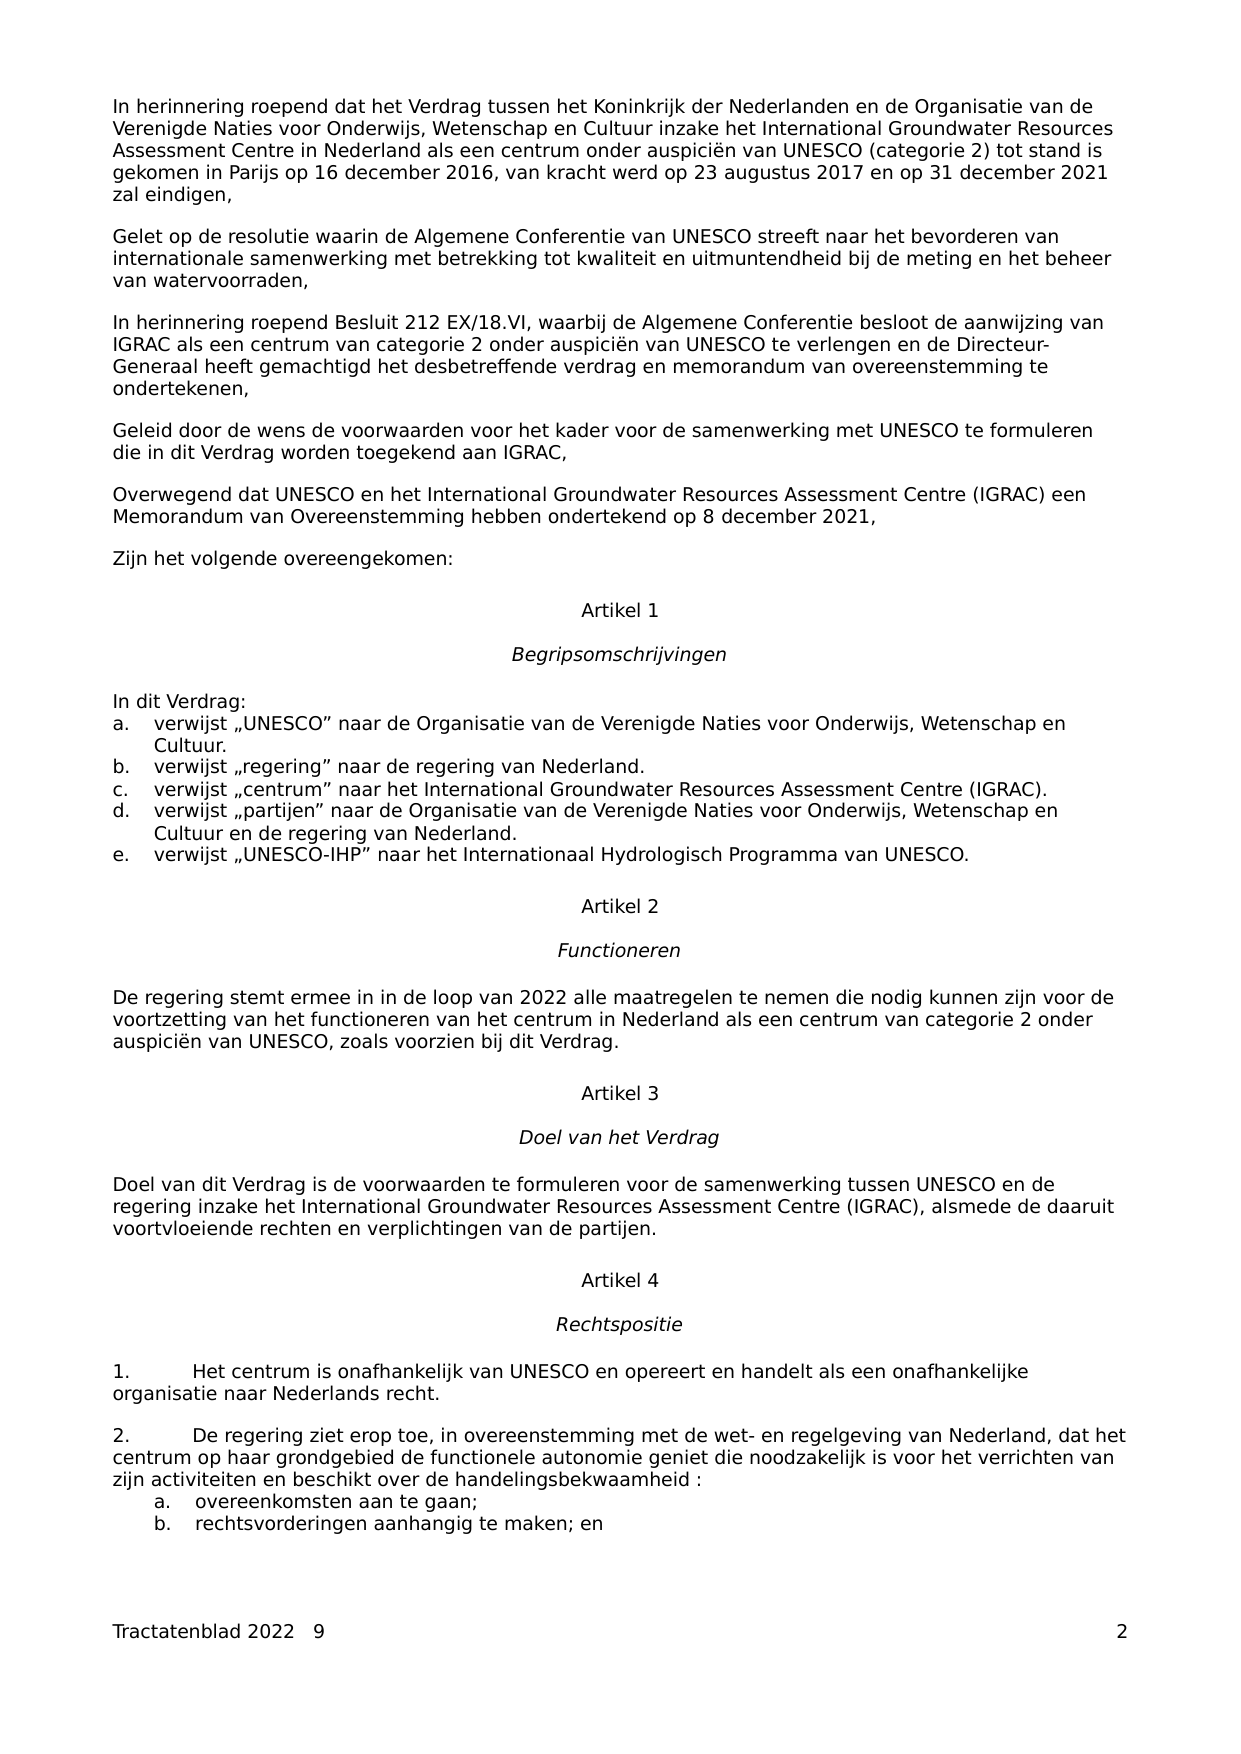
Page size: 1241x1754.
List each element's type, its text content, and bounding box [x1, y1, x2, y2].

text 1. Het centrum is onafhankelijk van UNESCO en opereert en handelt als een onafhankelijke organisatie naar Nederlands recht. [112, 1361, 1128, 1405]
text a. verwijst „UNESCO” naar de Organisatie van de Verenigde Naties voor Onderwijs, Wetenschap en Cultuur. [112, 712, 1128, 756]
text Zijn het volgende overeengekomen: [112, 548, 1128, 569]
text Gelet op de resolutie waarin de Algemene Conferentie van UNESCO streeft naar het bevorderen van internationale samenwerking met betrekking tot kwaliteit en uitmuntendheid bij de meting en het beheer van watervoorraden, [112, 226, 1128, 292]
subtitle Artikel 3 Doel van het Verdrag [112, 1083, 1128, 1149]
text e. verwijst „UNESCO-IHP” naar het Internationaal Hydrologisch Programma van UNESCO. [112, 844, 1128, 866]
text In dit Verdrag: [112, 691, 1128, 712]
subtitle Artikel 1 Begripsomschrijvingen [112, 599, 1128, 666]
text In herinnering roepend dat het Verdrag tussen het Koninkrijk der Nederlanden en de Organisatie van de Verenigde Naties voor Onderwijs, Wetenschap en Cultuur inzake het International Groundwater Resources Assessment Centre in Nederland als een centrum onder auspiciën van UNESCO (categorie 2) tot stand is gekomen in Parijs op 16 december 2016, van kracht werd op 23 augustus 2017 en op 31 december 2021 zal eindigen, [112, 96, 1128, 206]
subtitle Artikel 4 Rechtspositie [112, 1270, 1128, 1336]
text c. verwijst „centrum” naar het International Groundwater Resources Assessment Centre (IGRAC). [112, 778, 1128, 800]
text In herinnering roepend Besluit 212 EX/18.VI, waarbij de Algemene Conferentie besloot de aanwijzing van IGRAC als een centrum van categorie 2 onder auspiciën van UNESCO te verlengen en de Directeur-Generaal heeft gemachtigd het desbetreffende verdrag en memorandum van overeenstemming te ondertekenen, [112, 312, 1128, 400]
text d. verwijst „partijen” naar de Organisatie van de Verenigde Naties voor Onderwijs, Wetenschap en Cultuur en de regering van Nederland. [112, 800, 1128, 844]
text Doel van dit Verdrag is de voorwaarden te formuleren voor de samenwerking tussen UNESCO en de regering inzake het International Groundwater Resources Assessment Centre (IGRAC), alsmede de daaruit voortvloeiende rechten en verplichtingen van de partijen. [112, 1174, 1128, 1240]
subtitle Artikel 2 Functioneren [112, 896, 1128, 962]
text 2. De regering ziet erop toe, in overeenstemming met de wet- en regelgeving van Nederland, dat het centrum op haar grondgebied de functionele autonomie geniet die noodzakelijk is voor het verrichten van zijn activiteiten en beschikt over de handelingsbekwaamheid : [112, 1425, 1128, 1491]
text b. verwijst „regering” naar de regering van Nederland. [112, 756, 1128, 778]
text b. rechtsvorderingen aanhangig te maken; en [153, 1513, 1128, 1535]
text Geleid door de wens de voorwaarden voor het kader voor de samenwerking met UNESCO te formuleren die in dit Verdrag worden toegekend aan IGRAC, [112, 420, 1128, 464]
text De regering stemt ermee in in de loop van 2022 alle maatregelen te nemen die nodig kunnen zijn voor de voortzetting van het functioneren van het centrum in Nederland als een centrum van categorie 2 onder auspiciën van UNESCO, zoals voorzien bij dit Verdrag. [112, 987, 1128, 1053]
text Overwegend dat UNESCO en het International Groundwater Resources Assessment Centre (IGRAC) een Memorandum van Overeenstemming hebben ondertekend op 8 december 2021, [112, 484, 1128, 528]
text a. overeenkomsten aan te gaan; [153, 1491, 1128, 1513]
